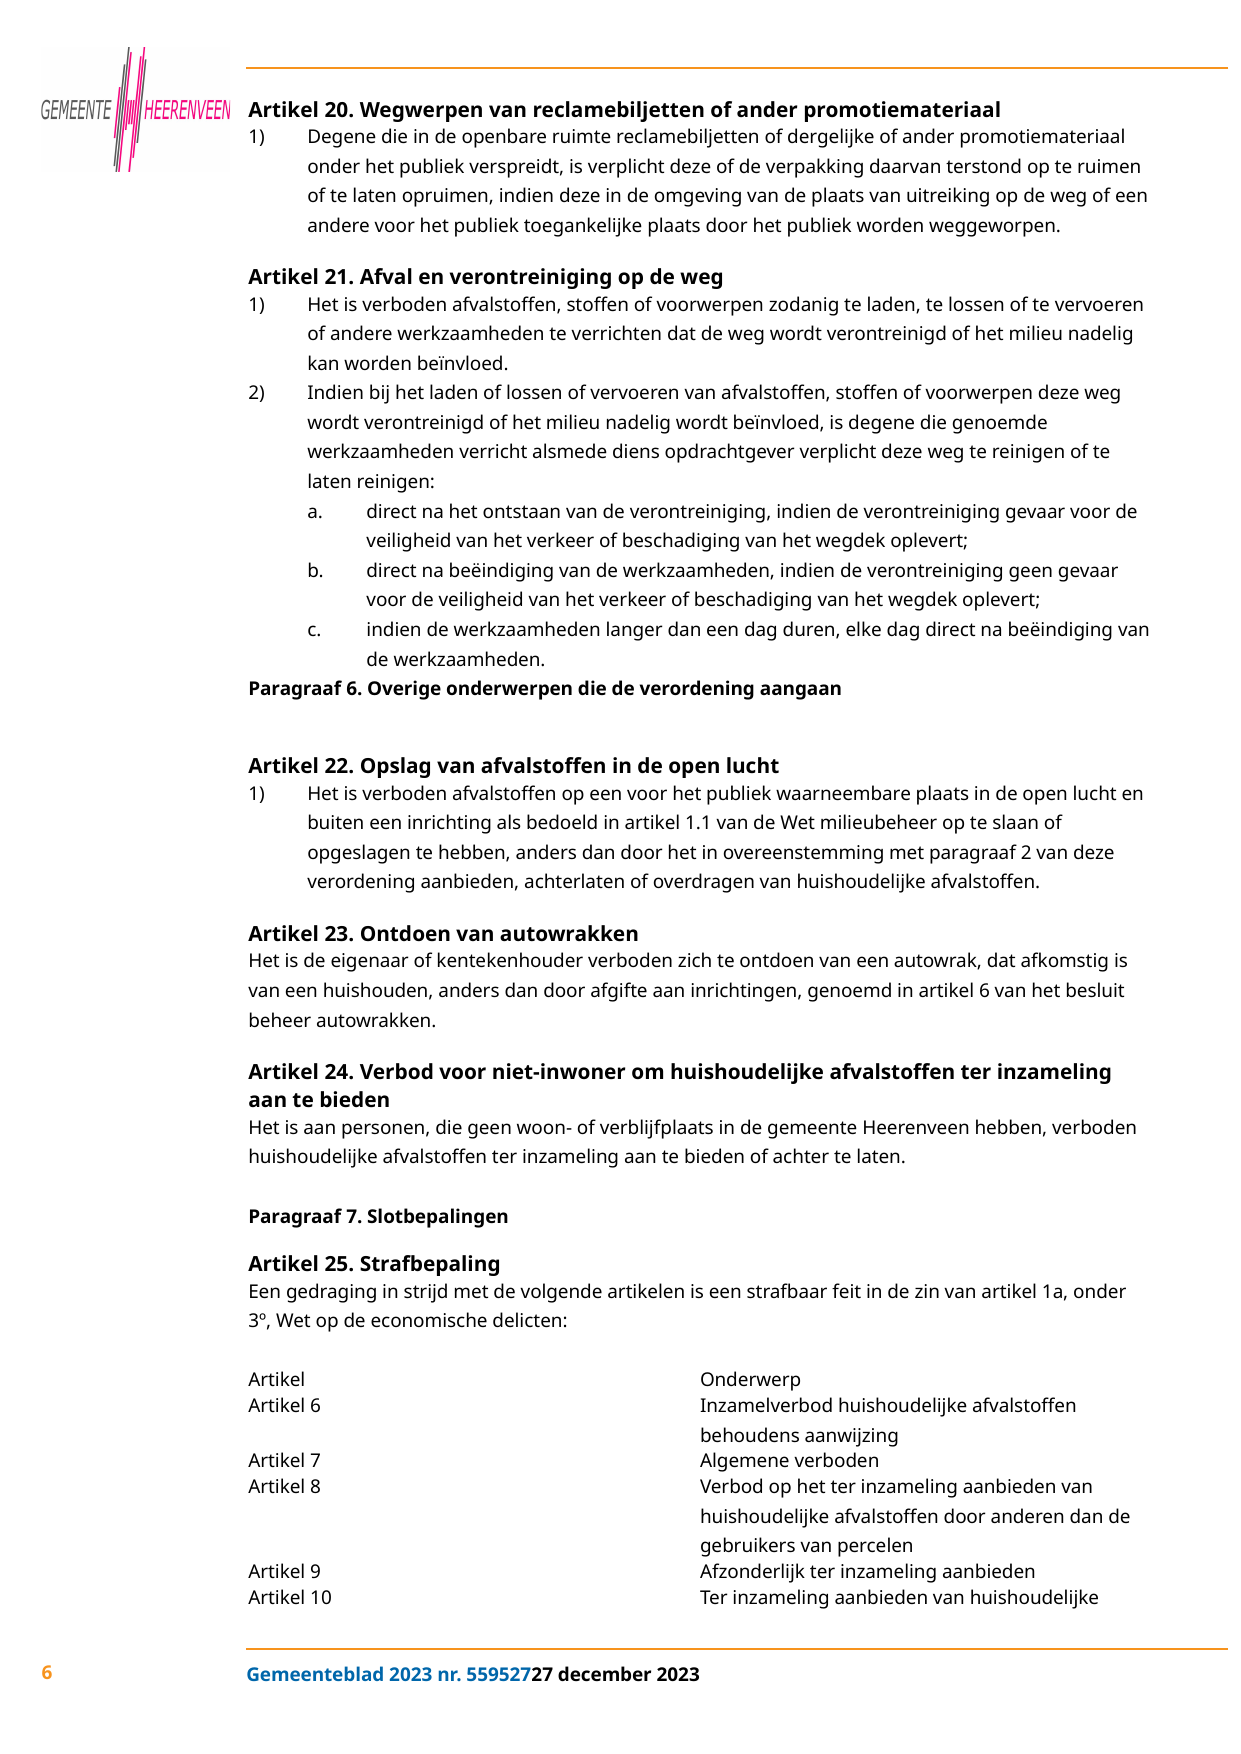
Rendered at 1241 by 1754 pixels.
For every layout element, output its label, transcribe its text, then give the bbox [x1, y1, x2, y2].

table_cell Inzamelverbod huishoudelijke afvalstoffen behoudens aanwijzing [700, 1393, 1152, 1448]
table_cell Algemene verboden [700, 1448, 1152, 1473]
text Een gedraging in strijd met de volgende artikelen is een strafbaar feit in de zin van artikel 1a, onder 3º, Wet op de economische delicten: [248, 1278, 1152, 1333]
table_cell Artikel 7 [248, 1448, 700, 1473]
list Degene die in de openbare ruimte reclamebiljetten of dergelijke of ander promotiemateriaal onder het publiek verspreidt, is verplicht deze of de verpakking daarvan terstond op te ruimen of te laten opruimen, indien deze in de omgeving van de plaats van uitreiking op de weg of een andere voor het publiek toegankelijke plaats door het publiek worden weggeworpen. [248, 123, 1152, 238]
list indien de werkzaamheden langer dan een dag duren, elke dag direct na beëindiging van de werkzaamheden. [307, 616, 1152, 672]
table_header Onderwerp [700, 1367, 1152, 1392]
list Het is verboden afvalstoffen op een voor het publiek waarneembare plaats in de open lucht en buiten een inrichting als bedoeld in artikel 1.1 van de Wet milieubeheer op te slaan of opgeslagen te hebben, anders dan door het in overeenstemming met paragraaf 2 van deze verordening aanbieden, achterlaten of overdragen van huishoudelijke afvalstoffen. [248, 780, 1152, 894]
text Artikel 25. Strafbepaling [248, 1249, 1152, 1278]
table_cell Artikel 8 [248, 1474, 700, 1558]
table_cell Artikel 6 [248, 1393, 700, 1448]
text Artikel 22. Opslag van afvalstoffen in de open lucht [248, 752, 1152, 780]
table_cell Artikel 9 [248, 1558, 700, 1584]
text Artikel 24. Verbod voor niet-inwoner om huishoudelijke afvalstoffen ter inzameling aan te bieden [248, 1057, 1152, 1114]
list direct na beëindiging van de werkzaamheden, indien de verontreiniging geen gevaar voor de veiligheid van het verkeer of beschadiging van het wegdek oplevert; [307, 557, 1152, 612]
list Indien bij het laden of lossen of vervoeren van afvalstoffen, stoffen of voorwerpen deze weg wordt verontreinigd of het milieu nadelig wordt beïnvloed, is degene die genoemde werkzaamheden verricht alsmede diens opdrachtgever verplicht deze weg te reinigen of te laten reinigen: [248, 379, 1152, 494]
text Het is aan personen, die geen woon- of verblijfplaats in de gemeente Heerenveen hebben, verboden huishoudelijke afvalstoffen ter inzameling aan te bieden of achter te laten. [248, 1114, 1152, 1169]
picture [41, 47, 231, 172]
text Paragraaf 6. Overige onderwerpen die de verordening aangaan [248, 675, 1152, 701]
text Artikel 21. Afval en verontreiniging op de weg [248, 262, 1152, 291]
table_header Artikel [248, 1367, 700, 1392]
table_cell Afzonderlijk ter inzameling aanbieden [700, 1558, 1152, 1584]
text Paragraaf 7. Slotbepalingen [248, 1203, 1152, 1228]
text Het is de eigenaar of kentekenhouder verboden zich te ontdoen van een autowrak, dat afkomstig is van een huishouden, anders dan door afgifte aan inrichtingen, genoemd in artikel 6 van het besluit beheer autowrakken. [248, 948, 1152, 1032]
table_cell Ter inzameling aanbieden van huishoudelijke [700, 1584, 1152, 1610]
list direct na het ontstaan van de verontreiniging, indien de verontreiniging gevaar voor de veiligheid van het verkeer of beschadiging van het wegdek oplevert; [307, 498, 1152, 553]
table_cell Verbod op het ter inzameling aanbieden van huishoudelijke afvalstoffen door anderen dan de gebruikers van percelen [700, 1474, 1152, 1558]
list Het is verboden afvalstoffen, stoffen of voorwerpen zodanig te laden, te lossen of te vervoeren of andere werkzaamheden te verrichten dat de weg wordt verontreinigd of het milieu nadelig kan worden beïnvloed. [248, 291, 1152, 376]
text Artikel 23. Ontdoen van autowrakken [248, 919, 1152, 948]
text Artikel 20. Wegwerpen van reclamebiljetten of ander promotiemateriaal [248, 95, 1152, 123]
table_cell Artikel 10 [248, 1584, 700, 1610]
